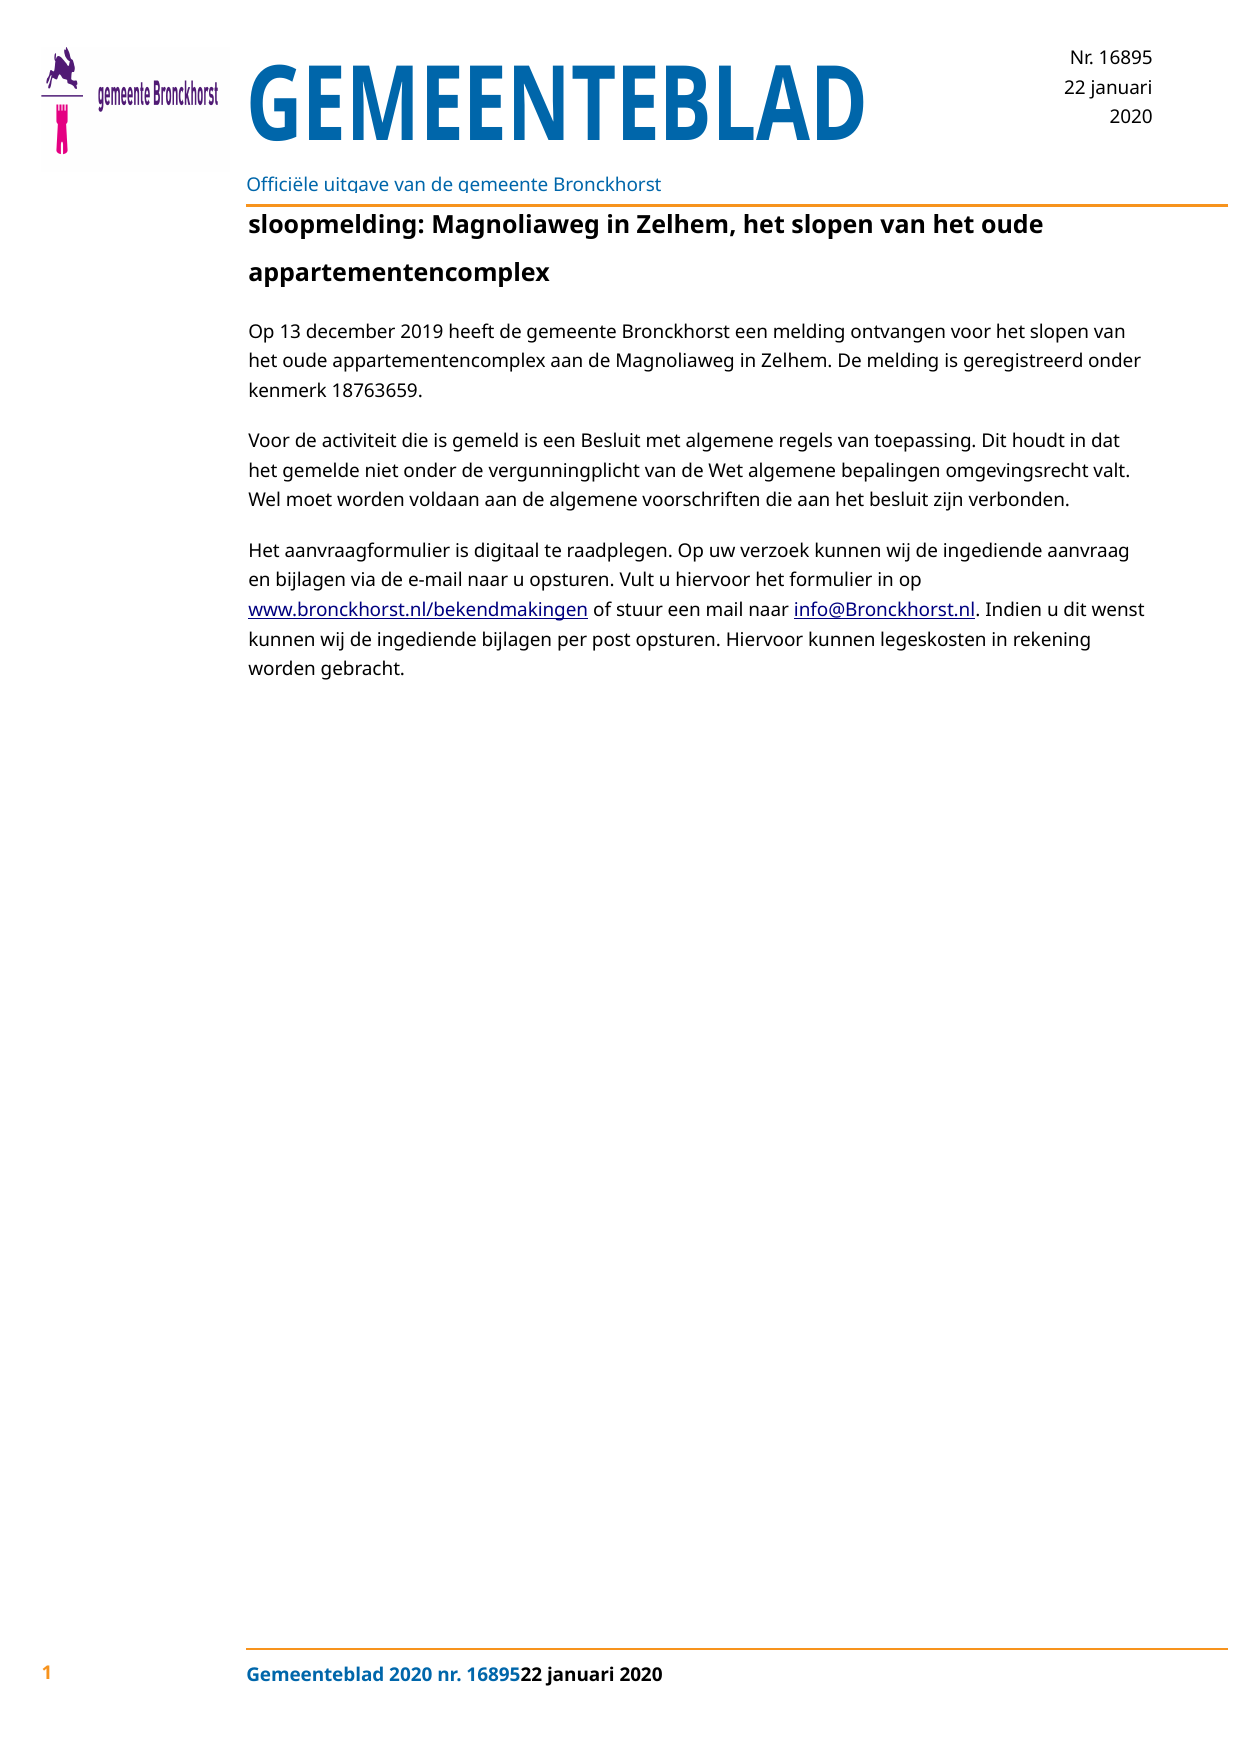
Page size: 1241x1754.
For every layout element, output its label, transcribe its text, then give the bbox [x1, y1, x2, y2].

picture [41, 47, 231, 172]
text Op 13 december 2019 heeft de gemeente Bronckhorst een melding ontvangen voor het slopen van het oude appartementencomplex aan de Magnoliaweg in Zelhem. De melding is geregistreerd onder kenmerk 18763659. [248, 318, 1152, 403]
text sloopmelding: Magnoliaweg in Zelhem, het slopen van het oude appartementencomplex [248, 207, 1152, 288]
text Voor de activiteit die is gemeld is een Besluit met algemene regels van toepassing. Dit houdt in dat het gemelde niet onder de vergunningplicht van de Wet algemene bepalingen omgevingsrecht valt. Wel moet worden voldaan aan de algemene voorschriften die aan het besluit zijn verbonden. [248, 427, 1152, 512]
text Het aanvraagformulier is digitaal te raadplegen. Op uw verzoek kunnen wij de ingediende aanvraag en bijlagen via de e-mail naar u opsturen. Vult u hiervoor het formulier in op www.bronckhorst.nl/bekendmakingen of stuur een mail naar info@Bronckhorst.nl. Indien u dit wenst kunnen wij de ingediende bijlagen per post opsturen. Hiervoor kunnen legeskosten in rekening worden gebracht. [248, 537, 1152, 681]
